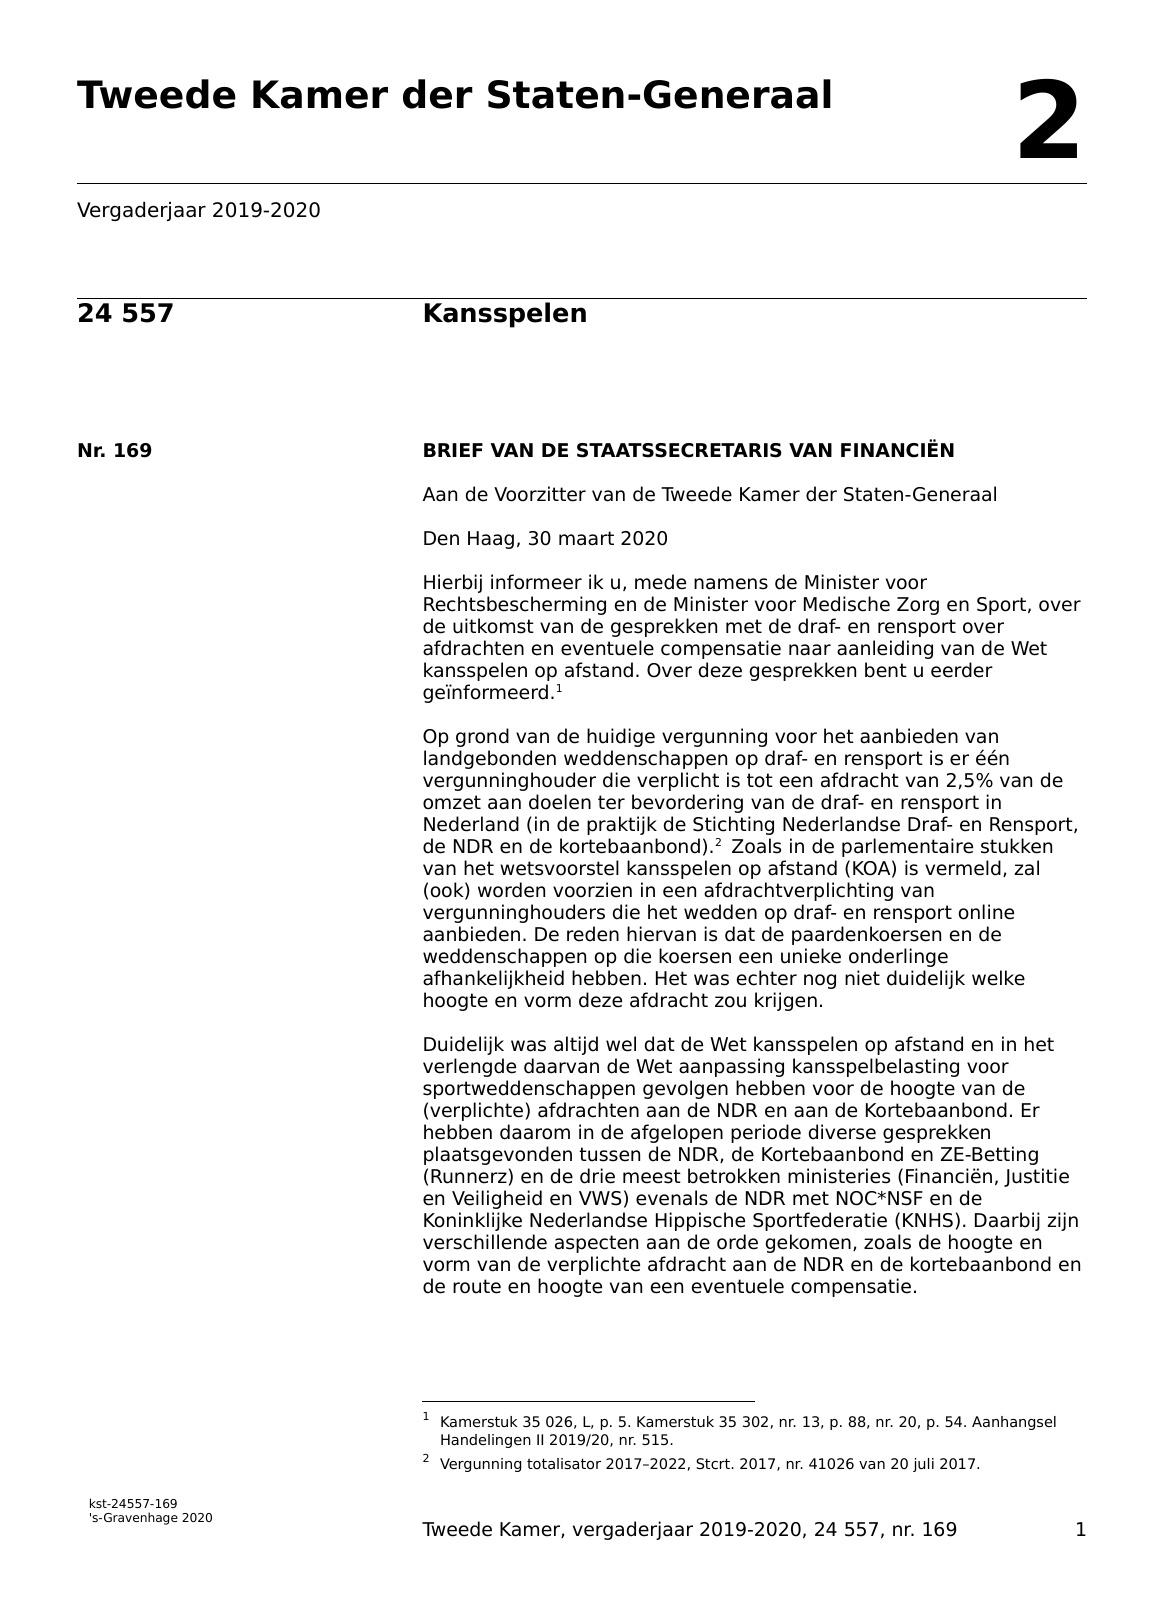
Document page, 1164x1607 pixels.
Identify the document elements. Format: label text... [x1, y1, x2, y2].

text kst-24557-169 [88, 1497, 323, 1511]
text 's-Gravenhage 2020 [88, 1511, 323, 1525]
text Duidelijk was altijd wel dat de Wet kansspelen op afstand en in het verlengde daarvan de Wet aanpassing kansspelbelasting voor sportweddenschappen gevolgen hebben voor de hoogte van de (verplichte) afdrachten aan de NDR en aan de Kortebaanbond. Er hebben daarom in de afgelopen periode diverse gesprekken plaatsgevonden tussen de NDR, de Kortebaanbond en ZE-Betting (Runnerz) en de drie meest betrokken ministeries (Financiën, Justitie en Veiligheid en VWS) evenals de NDR met NOC*NSF en de Koninklijke Nederlandse Hippische Sportfederatie (KNHS). Daarbij zijn verschillende aspecten aan de orde gekomen, zoals de hoogte en vorm van de verplichte afdracht aan de NDR en de kortebaanbond en de route en hoogte van een eventuele compensatie. [422, 1034, 1087, 1298]
table_header 2 [886, 59, 1087, 183]
subtitle Nr. 169 BRIEF VAN DE STAATSSECRETARIS VAN FINANCIËN [77, 440, 1087, 462]
table_cell Vergaderjaar 2019-2020 [77, 184, 1087, 298]
text Den Haag, 30 maart 2020 [422, 528, 1087, 550]
table_header Tweede Kamer der Staten-Generaal [77, 59, 886, 183]
text Aan de Voorzitter van de Tweede Kamer der Staten-Generaal [422, 484, 1087, 506]
text Hierbij informeer ik u, mede namens de Minister voor Rechtsbescherming en de Minister voor Medische Zorg en Sport, over de uitkomst van de gesprekken met de draf- en rensport over afdrachten en eventuele compensatie naar aanleiding van de Wet kansspelen op afstand. Over deze gesprekken bent u eerder geïnformeerd. [422, 572, 1087, 704]
text Op grond van de huidige vergunning voor het aanbieden van landgebonden weddenschappen op draf- en rensport is er één vergunninghouder die verplicht is tot een afdracht van 2,5% van de omzet aan doelen ter bevordering van de draf- en rensport in Nederland (in de praktijk de Stichting Nederlandse Draf- en Rensport, de NDR en de kortebaanbond). Zoals in de parlementaire stukken van het wetsvoorstel kansspelen op afstand (KOA) is vermeld, zal (ook) worden voorzien in een afdrachtverplichting van vergunninghouders die het wedden op draf- en rensport online aanbieden. De reden hiervan is dat de paardenkoersen en de weddenschappen op die koersen een unieke onderlinge afhankelijkheid hebben. Het was echter nog niet duidelijk welke hoogte en vorm deze afdracht zou krijgen. [422, 726, 1087, 1012]
text Kamerstuk 35 026, L, p. 5. Kamerstuk 35 302, nr. 13, p. 88, nr. 20, p. 54. Aanhangsel Handelingen II 2019/20, nr. 515. [422, 1410, 1087, 1449]
subtitle 24 557 Kansspelen [77, 299, 1087, 329]
text Vergunning totalisator 2017–2022, Stcrt. 2017, nr. 41026 van 20 juli 2017. [422, 1452, 1087, 1474]
